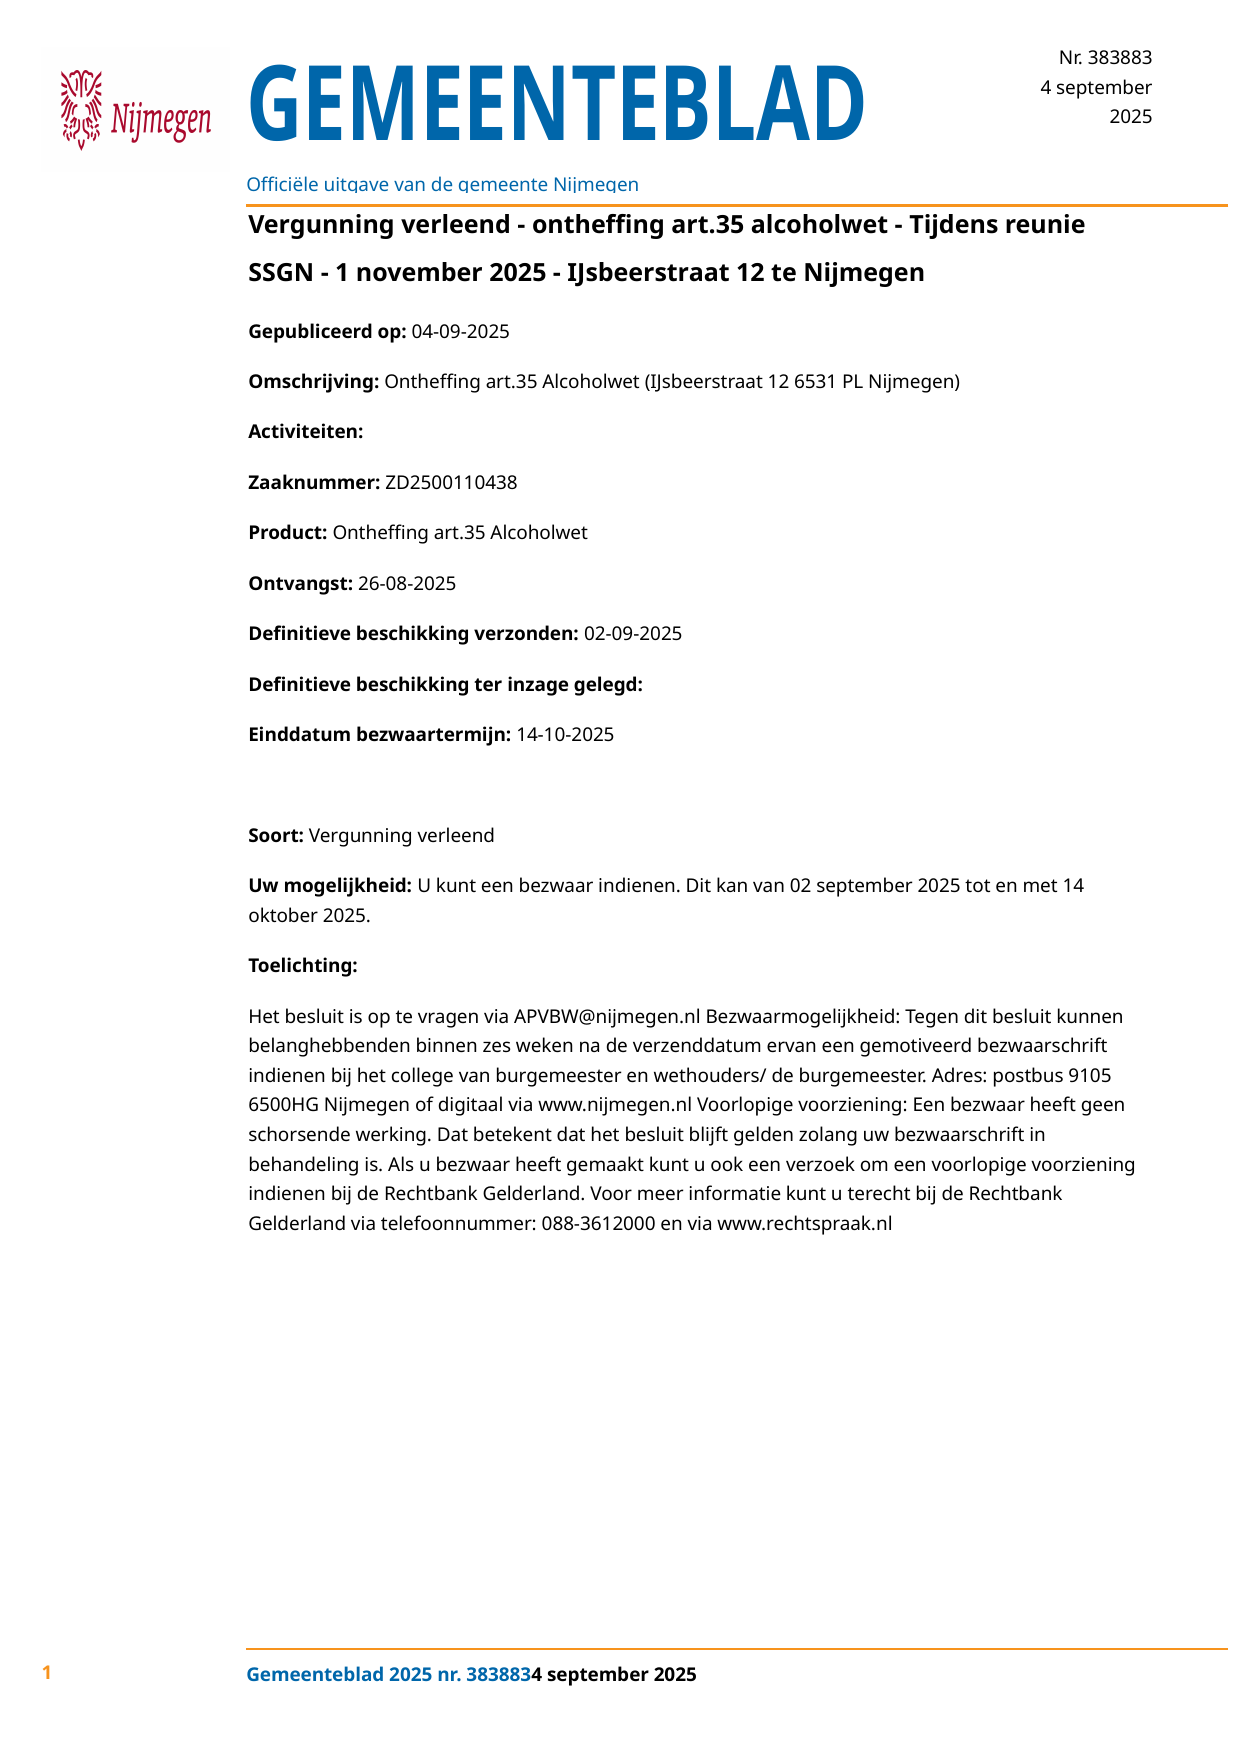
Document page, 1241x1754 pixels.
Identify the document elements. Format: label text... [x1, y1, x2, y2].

text Definitieve beschikking ter inzage gelegd: [248, 671, 1152, 697]
text Vergunning verleend - ontheffing art.35 alcoholwet - Tijdens reunie SSGN - 1 november 2025 - IJsbeerstraat 12 te Nijmegen [248, 207, 1152, 288]
text Het besluit is op te vragen via APVBW@nijmegen.nl Bezwaarmogelijkheid: Tegen dit besluit kunnen belanghebbenden binnen zes weken na de verzenddatum ervan een gemotiveerd bezwaarschrift indienen bij het college van burgemeester en wethouders/ de burgemeester. Adres: postbus 9105 6500HG Nijmegen of digitaal via www.nijmegen.nl Voorlopige voorziening: Een bezwaar heeft geen schorsende werking. Dat betekent dat het besluit blijft gelden zolang uw bezwaarschrift in behandeling is. Als u bezwaar heeft gemaakt kunt u ook een verzoek om een voorlopige voorziening indienen bij de Rechtbank Gelderland. Voor meer informatie kunt u terecht bij de Rechtbank Gelderland via telefoonnummer: 088-3612000 en via www.rechtspraak.nl [248, 1003, 1152, 1236]
text Zaaknummer: ZD2500110438 [248, 469, 1152, 495]
text Uw mogelijkheid: U kunt een bezwaar indienen. Dit kan van 02 september 2025 tot en met 14 oktober 2025. [248, 872, 1152, 928]
picture [41, 47, 231, 172]
text Soort: Vergunning verleend [248, 822, 1152, 848]
text Ontvangst: 26-08-2025 [248, 570, 1152, 596]
text Gepubliceerd op: 04-09-2025 [248, 318, 1152, 344]
text Product: Ontheffing art.35 Alcoholwet [248, 519, 1152, 545]
text Activiteiten: [248, 419, 1152, 444]
text Omschrijving: Ontheffing art.35 Alcoholwet (IJsbeerstraat 12 6531 PL Nijmegen) [248, 368, 1152, 394]
text Einddatum bezwaartermijn: 14-10-2025 [248, 721, 1152, 747]
text Toelichting: [248, 952, 1152, 978]
text Definitieve beschikking verzonden: 02-09-2025 [248, 620, 1152, 646]
